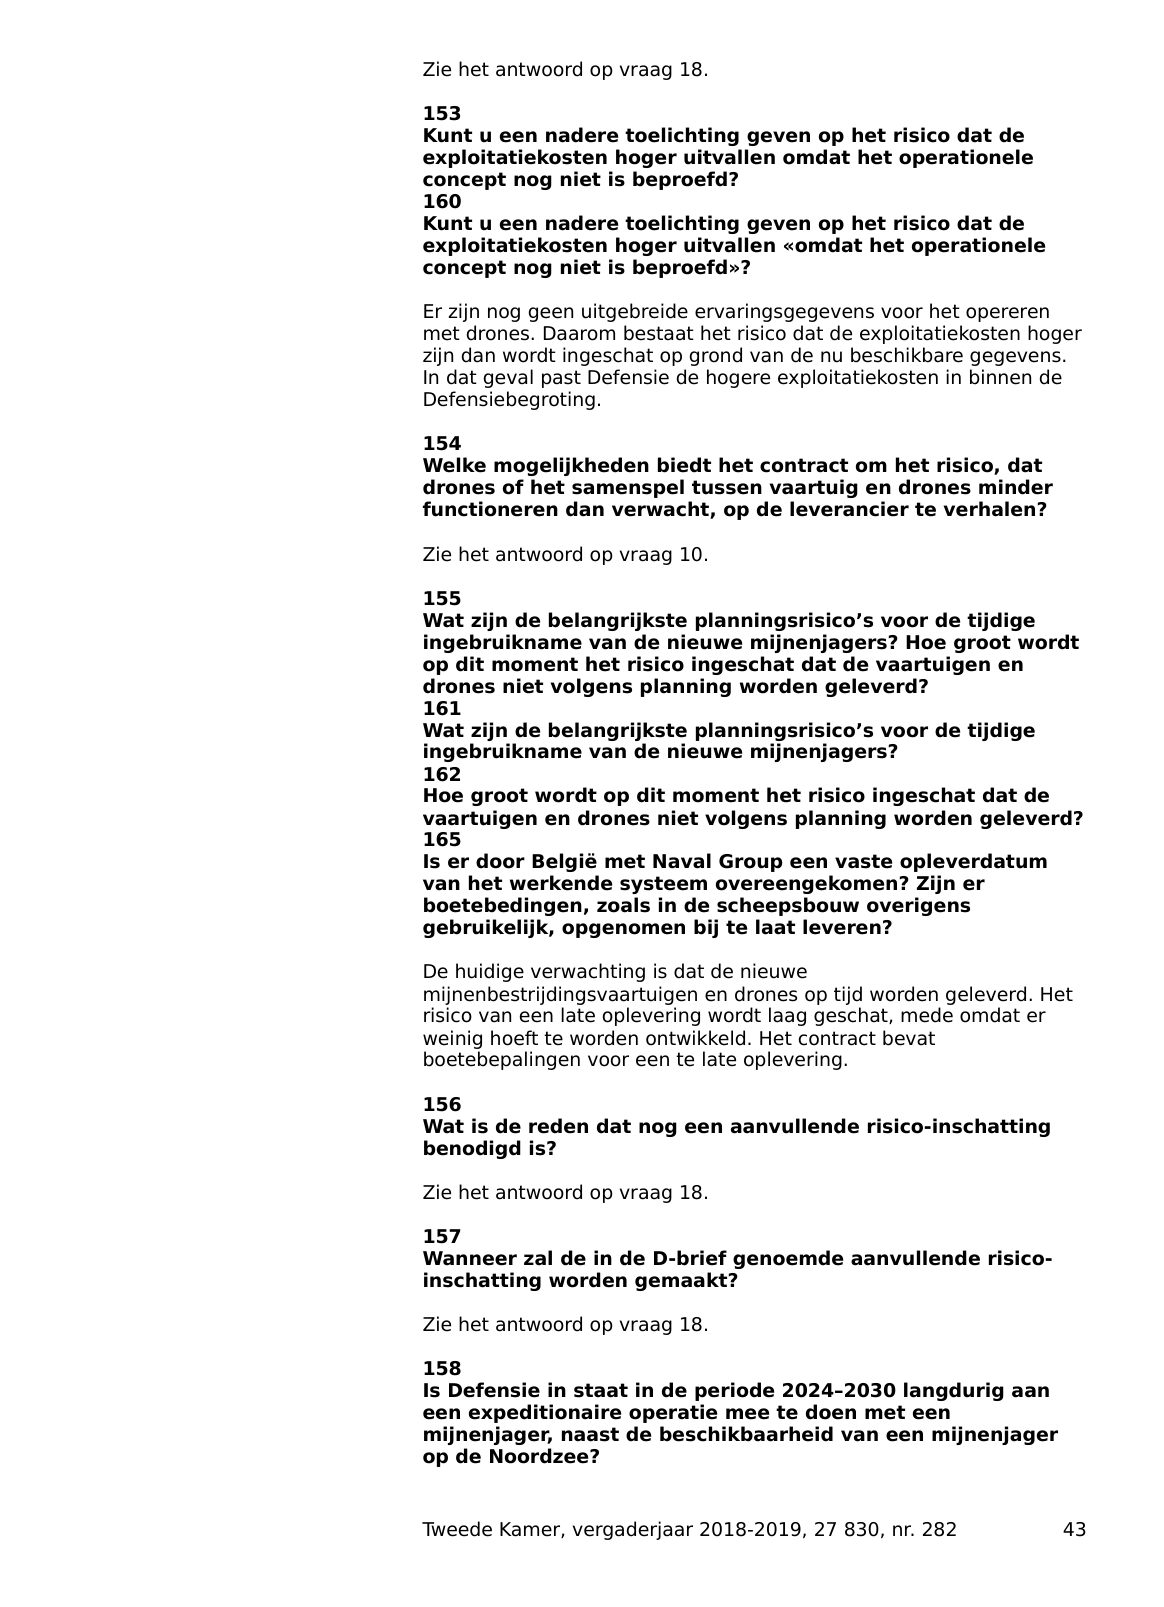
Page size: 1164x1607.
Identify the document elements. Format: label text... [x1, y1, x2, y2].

text 154 [422, 433, 1087, 455]
text Zie het antwoord op vraag 18. [422, 1314, 1087, 1336]
text 160 [422, 191, 1087, 213]
text 157 [422, 1226, 1087, 1248]
text Kunt u een nadere toelichting geven op het risico dat de exploitatiekosten hoger uitvallen «omdat het operationele concept nog niet is beproefd»? [422, 213, 1087, 279]
text 161 [422, 697, 1087, 719]
text 158 [422, 1358, 1087, 1380]
text Zie het antwoord op vraag 18. [422, 1182, 1087, 1204]
text 165 [422, 829, 1087, 851]
text Wanneer zal de in de D-brief genoemde aanvullende risico-inschatting worden gemaakt? [422, 1248, 1087, 1292]
text 155 [422, 588, 1087, 609]
text Kunt u een nadere toelichting geven op het risico dat de exploitatiekosten hoger uitvallen omdat het operationele concept nog niet is beproefd? [422, 125, 1087, 191]
text Wat zijn de belangrijkste planningsrisico’s voor de tijdige ingebruikname van de nieuwe mijnenjagers? Hoe groot wordt op dit moment het risico ingeschat dat de vaartuigen en drones niet volgens planning worden geleverd? [422, 609, 1087, 697]
text Zie het antwoord op vraag 10. [422, 543, 1087, 565]
text Welke mogelijkheden biedt het contract om het risico, dat drones of het samenspel tussen vaartuig en drones minder functioneren dan verwacht, op de leverancier te verhalen? [422, 455, 1087, 521]
text Hoe groot wordt op dit moment het risico ingeschat dat de vaartuigen en drones niet volgens planning worden geleverd? [422, 785, 1087, 829]
text 153 [422, 103, 1087, 125]
text Is er door België met Naval Group een vaste opleverdatum van het werkende systeem overeengekomen? Zijn er boetebedingen, zoals in de scheepsbouw overigens gebruikelijk, opgenomen bij te laat leveren? [422, 851, 1087, 939]
text Zie het antwoord op vraag 18. [422, 59, 1087, 81]
text Wat is de reden dat nog een aanvullende risico-inschatting benodigd is? [422, 1116, 1087, 1159]
text 156 [422, 1093, 1087, 1116]
text Is Defensie in staat in de periode 2024–2030 langdurig aan een expeditionaire operatie mee te doen met een mijnenjager, naast de beschikbaarheid van een mijnenjager op de Noordzee? [422, 1380, 1087, 1468]
text 162 [422, 763, 1087, 785]
text De huidige verwachting is dat de nieuwe mijnenbestrijdingsvaartuigen en drones op tijd worden geleverd. Het risico van een late oplevering wordt laag geschat, mede omdat er weinig hoeft te worden ontwikkeld. Het contract bevat boetebepalingen voor een te late oplevering. [422, 961, 1087, 1071]
text Er zijn nog geen uitgebreide ervaringsgegevens voor het opereren met drones. Daarom bestaat het risico dat de exploitatiekosten hoger zijn dan wordt ingeschat op grond van de nu beschikbare gegevens. In dat geval past Defensie de hogere exploitatiekosten in binnen de Defensiebegroting. [422, 301, 1087, 411]
text Wat zijn de belangrijkste planningsrisico’s voor de tijdige ingebruikname van de nieuwe mijnenjagers? [422, 719, 1087, 763]
